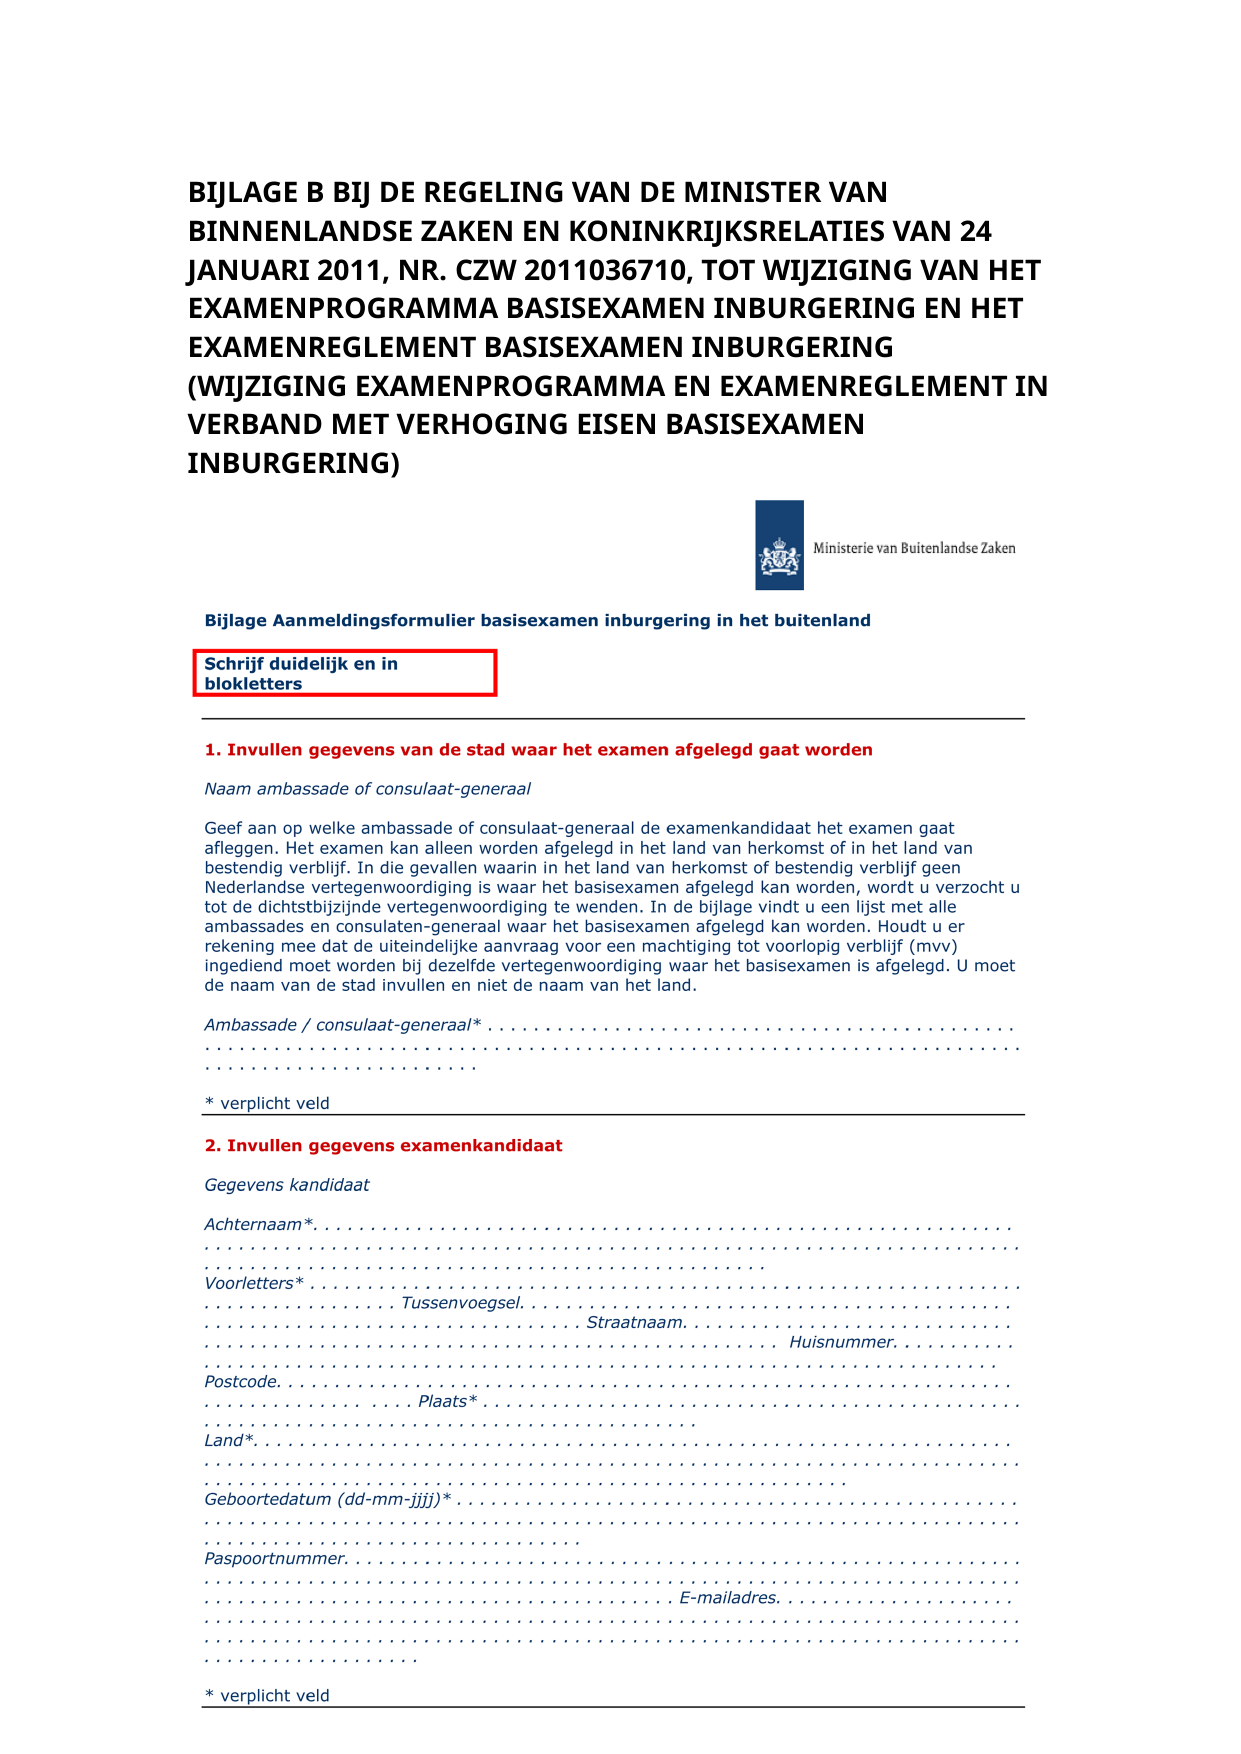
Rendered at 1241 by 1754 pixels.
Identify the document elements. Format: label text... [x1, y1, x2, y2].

picture [187, 496, 1028, 1710]
subtitle BIJLAGE B BIJ DE REGELING VAN DE MINISTER VAN BINNENLANDSE ZAKEN EN KONINKRIJKSRELATIES VAN 24 JANUARI 2011, NR. CZW 2011036710, TOT WIJZIGING VAN HET EXAMENPROGRAMMA BASISEXAMEN INBURGERING EN HET EXAMENREGLEMENT BASISEXAMEN INBURGERING (WIJZIGING EXAMENPROGRAMMA EN EXAMENREGLEMENT IN VERBAND MET VERHOGING EISEN BASISEXAMEN INBURGERING) [187, 172, 1053, 482]
